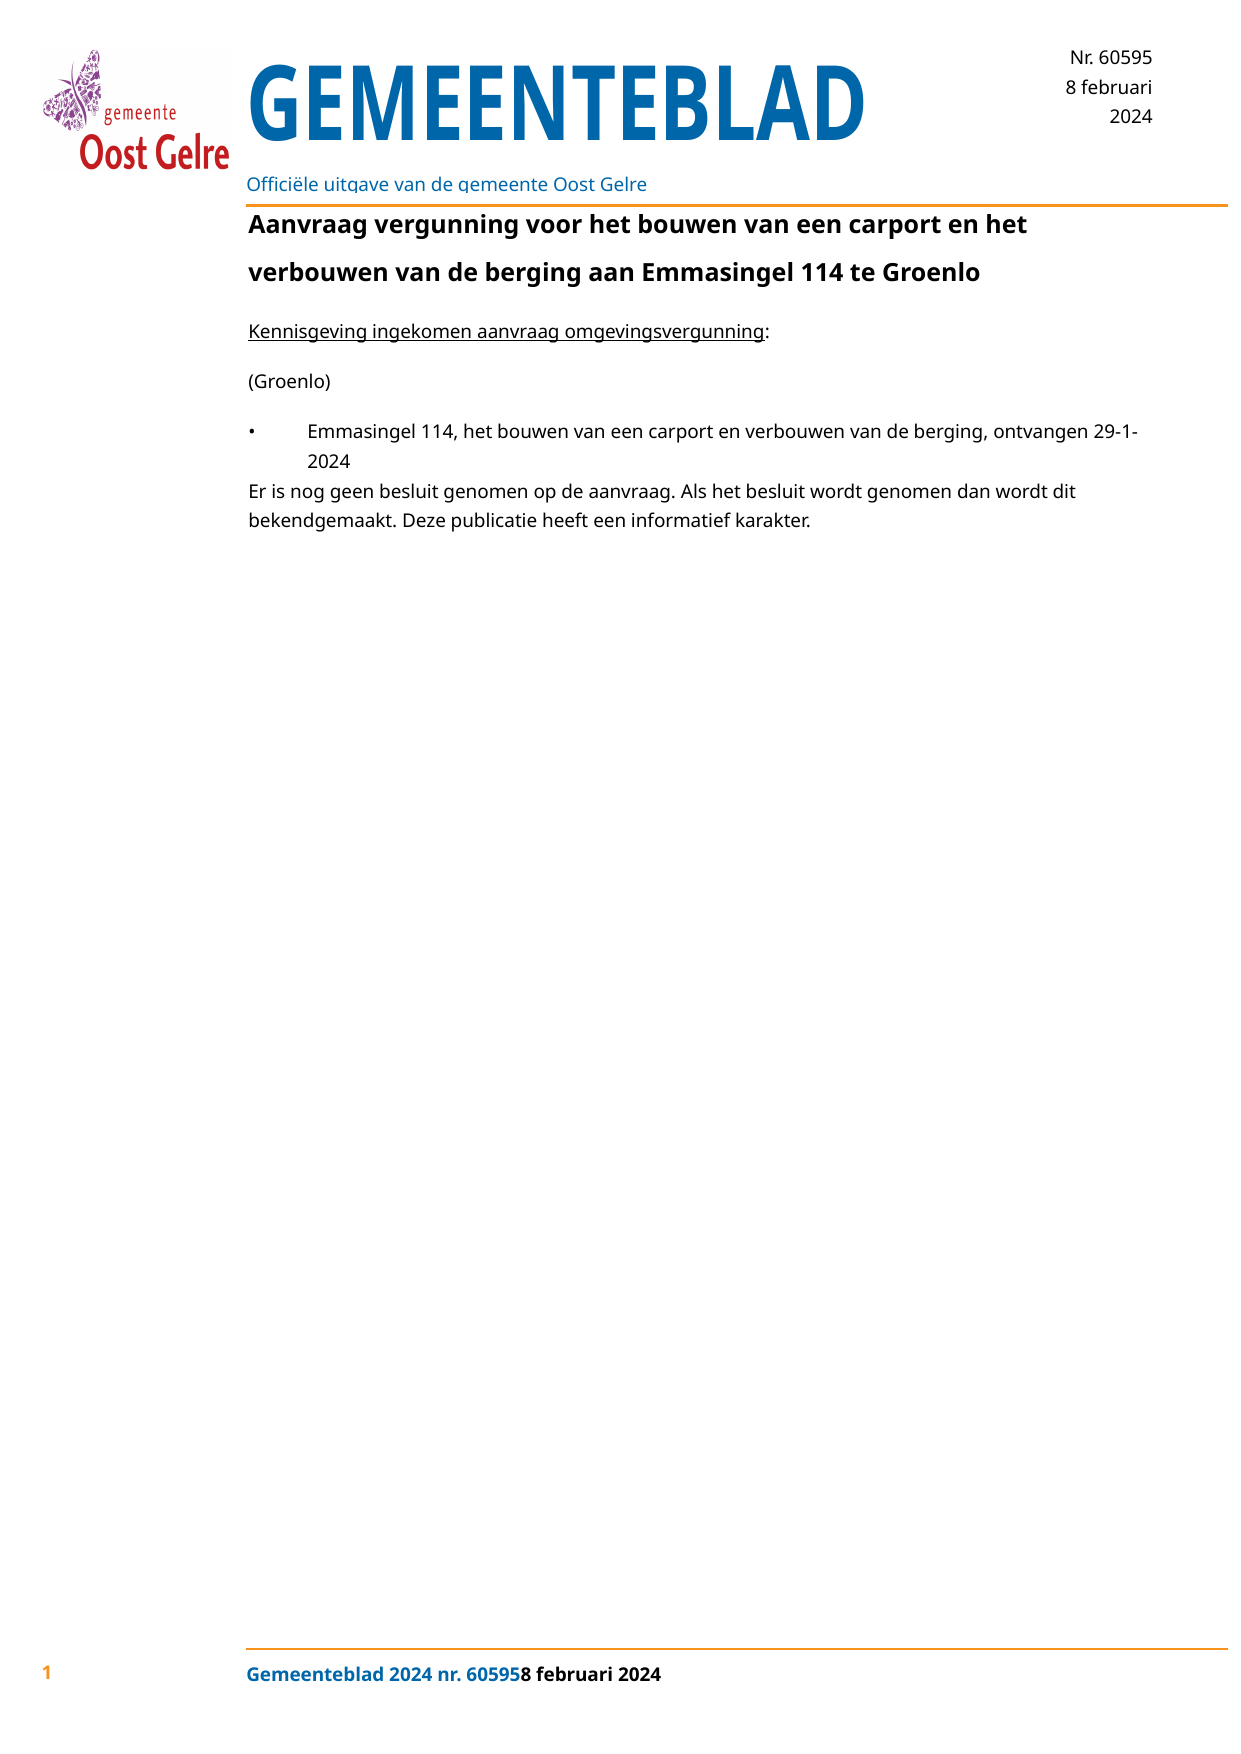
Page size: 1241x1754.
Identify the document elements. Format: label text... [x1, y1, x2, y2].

text (Groenlo) [248, 368, 1152, 394]
list Emmasingel 114, het bouwen van een carport en verbouwen van de berging, ontvangen 29-1-2024 [248, 419, 1152, 474]
text Aanvraag vergunning voor het bouwen van een carport en het verbouwen van de berging aan Emmasingel 114 te Groenlo [248, 207, 1152, 288]
text Kennisgeving ingekomen aanvraag omgevingsvergunning: [248, 318, 1152, 344]
text Er is nog geen besluit genomen op de aanvraag. Als het besluit wordt genomen dan wordt dit bekendgemaakt. Deze publicatie heeft een informatief karakter. [248, 478, 1152, 533]
picture [41, 47, 231, 172]
